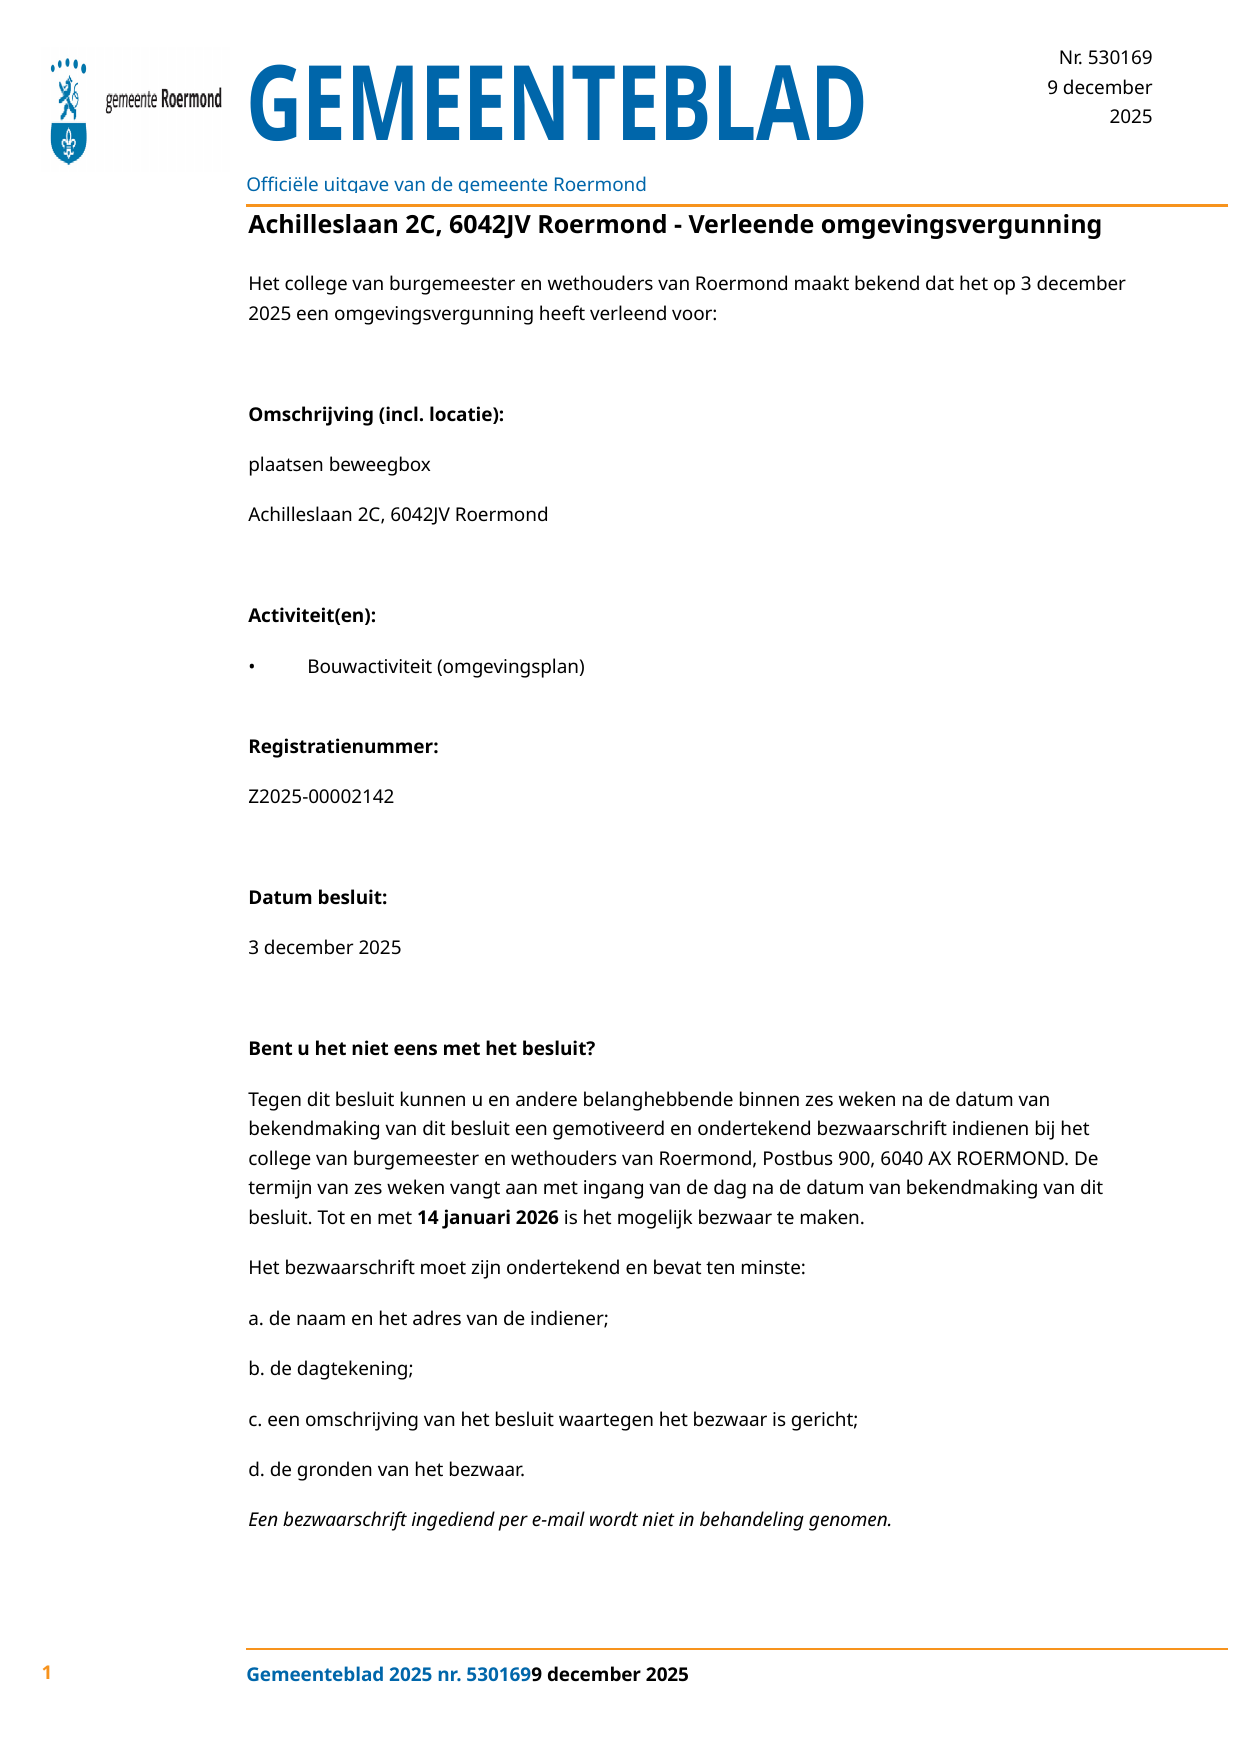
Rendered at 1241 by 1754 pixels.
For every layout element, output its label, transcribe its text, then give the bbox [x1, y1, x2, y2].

text Omschrijving (incl. locatie): [248, 401, 1152, 426]
text 3 december 2025 [248, 934, 1152, 960]
text Het college van burgemeester en wethouders van Roermond maakt bekend dat het op 3 december 2025 een omgevingsvergunning heeft verleend voor: [248, 270, 1152, 326]
picture [41, 47, 231, 172]
text Activiteit(en): [248, 602, 1152, 628]
list Bouwactiviteit (omgevingsplan) [248, 653, 1152, 678]
text Het bezwaarschrift moet zijn ondertekend en bevat ten minste: [248, 1254, 1152, 1280]
text b. de dagtekening; [248, 1355, 1152, 1381]
text Achilleslaan 2C, 6042JV Roermond - Verleende omgevingsvergunning [248, 207, 1152, 241]
text d. de gronden van het bezwaar. [248, 1456, 1152, 1482]
text Datum besluit: [248, 884, 1152, 910]
text Tegen dit besluit kunnen u en andere belanghebbende binnen zes weken na de datum van bekendmaking van dit besluit een gemotiveerd en ondertekend bezwaarschrift indienen bij het college van burgemeester en wethouders van Roermond, Postbus 900, 6040 AX ROERMOND. De termijn van zes weken vangt aan met ingang van de dag na de datum van bekendmaking van dit besluit. Tot en met 14 januari 2026 is het mogelijk bezwaar te maken. [248, 1086, 1152, 1230]
text Z2025-00002142 [248, 783, 1152, 809]
text Achilleslaan 2C, 6042JV Roermond [248, 502, 1152, 527]
text c. een omschrijving van het besluit waartegen het bezwaar is gericht; [248, 1406, 1152, 1431]
text Bent u het niet eens met het besluit? [248, 1035, 1152, 1061]
text a. de naam en het adres van de indiener; [248, 1305, 1152, 1331]
text Registratienummer: [248, 733, 1152, 758]
text Een bezwaarschrift ingediend per e-mail wordt niet in behandeling genomen. [248, 1507, 1152, 1532]
text plaatsen beweegbox [248, 451, 1152, 477]
